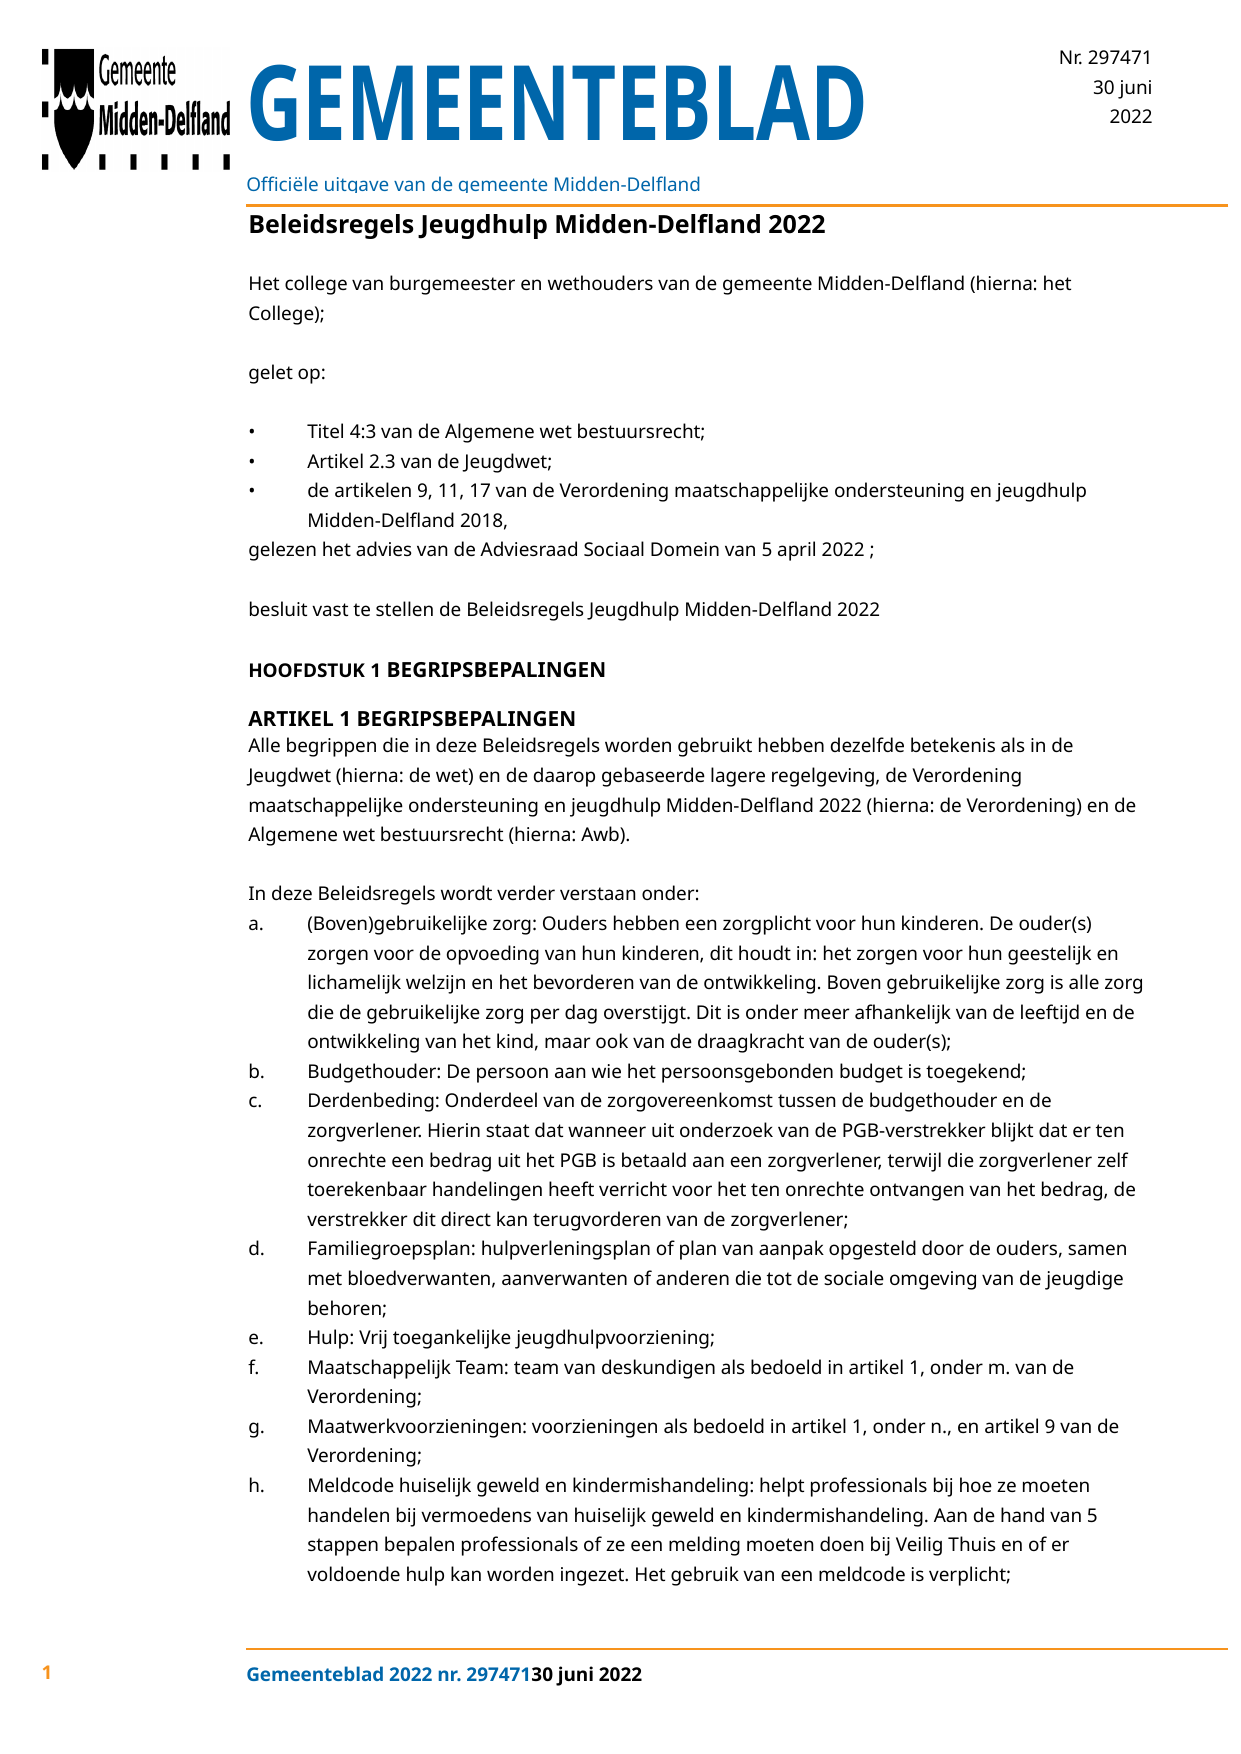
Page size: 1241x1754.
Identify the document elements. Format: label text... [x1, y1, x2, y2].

text Beleidsregels Jeugdhulp Midden-Delfland 2022 [248, 207, 1152, 241]
list Hulp: Vrij toegankelijke jeugdhulpvoorziening; [248, 1324, 1152, 1350]
list Derdenbeding: Onderdeel van de zorgovereenkomst tussen de budgethouder en de zorgverlener. Hierin staat dat wanneer uit onderzoek van de PGB-verstrekker blijkt dat er ten onrechte een bedrag uit het PGB is betaald aan een zorgverlener, terwijl die zorgverlener zelf toerekenbaar handelingen heeft verricht voor het ten onrechte ontvangen van het bedrag, de verstrekker dit direct kan terugvorderen van de zorgverlener; [248, 1088, 1152, 1232]
text gelezen het advies van de Adviesraad Sociaal Domein van 5 april 2022 ; [248, 537, 1152, 562]
list (Boven)gebruikelijke zorg: Ouders hebben een zorgplicht voor hun kinderen. De ouder(s) zorgen voor de opvoeding van hun kinderen, dit houdt in: het zorgen voor hun geestelijk en lichamelijk welzijn en het bevorderen van de ontwikkeling. Boven gebruikelijke zorg is alle zorg die de gebruikelijke zorg per dag overstijgt. Dit is onder meer afhankelijk van de leeftijd en de ontwikkeling van het kind, maar ook van de draagkracht van de ouder(s); [248, 910, 1152, 1054]
text Alle begrippen die in deze Beleidsregels worden gebruikt hebben dezelfde betekenis als in de Jeugdwet (hierna: de wet) en de daarop gebaseerde lagere regelgeving, de Verordening maatschappelijke ondersteuning en jeugdhulp Midden-Delfland 2022 (hierna: de Verordening) en de Algemene wet bestuursrecht (hierna: Awb). [248, 733, 1152, 847]
list Familiegroepsplan: hulpverleningsplan of plan van aanpak opgesteld door de ouders, samen met bloedverwanten, aanverwanten of anderen die tot de sociale omgeving van de jeugdige behoren; [248, 1236, 1152, 1320]
list Budgethouder: De persoon aan wie het persoonsgebonden budget is toegekend; [248, 1058, 1152, 1084]
text besluit vast te stellen de Beleidsregels Jeugdhulp Midden-Delfland 2022 [248, 596, 1152, 621]
list Maatschappelijk Team: team van deskundigen als bedoeld in artikel 1, onder m. van de Verordening; [248, 1354, 1152, 1409]
text HOOFDSTUK 1 BEGRIPSBEPALINGEN [248, 655, 1152, 683]
text ARTIKEL 1 BEGRIPSBEPALINGEN [248, 704, 1152, 733]
list Titel 4:3 van de Algemene wet bestuursrecht; [248, 418, 1152, 444]
list Maatwerkvoorzieningen: voorzieningen als bedoeld in artikel 1, onder n., en artikel 9 van de Verordening; [248, 1413, 1152, 1468]
picture [41, 47, 231, 172]
list Artikel 2.3 van de Jeugdwet; [248, 448, 1152, 473]
text In deze Beleidsregels wordt verder verstaan onder: [248, 881, 1152, 906]
list de artikelen 9, 11, 17 van de Verordening maatschappelijke ondersteuning en jeugdhulp Midden-Delfland 2018, [248, 477, 1152, 533]
text gelet op: [248, 359, 1152, 385]
list Meldcode huiselijk geweld en kindermishandeling: helpt professionals bij hoe ze moeten handelen bij vermoedens van huiselijk geweld en kindermishandeling. Aan de hand van 5 stappen bepalen professionals of ze een melding moeten doen bij Veilig Thuis en of er voldoende hulp kan worden ingezet. Het gebruik van een meldcode is verplicht; [248, 1472, 1152, 1587]
text Het college van burgemeester en wethouders van de gemeente Midden-Delfland (hierna: het College); [248, 270, 1152, 326]
